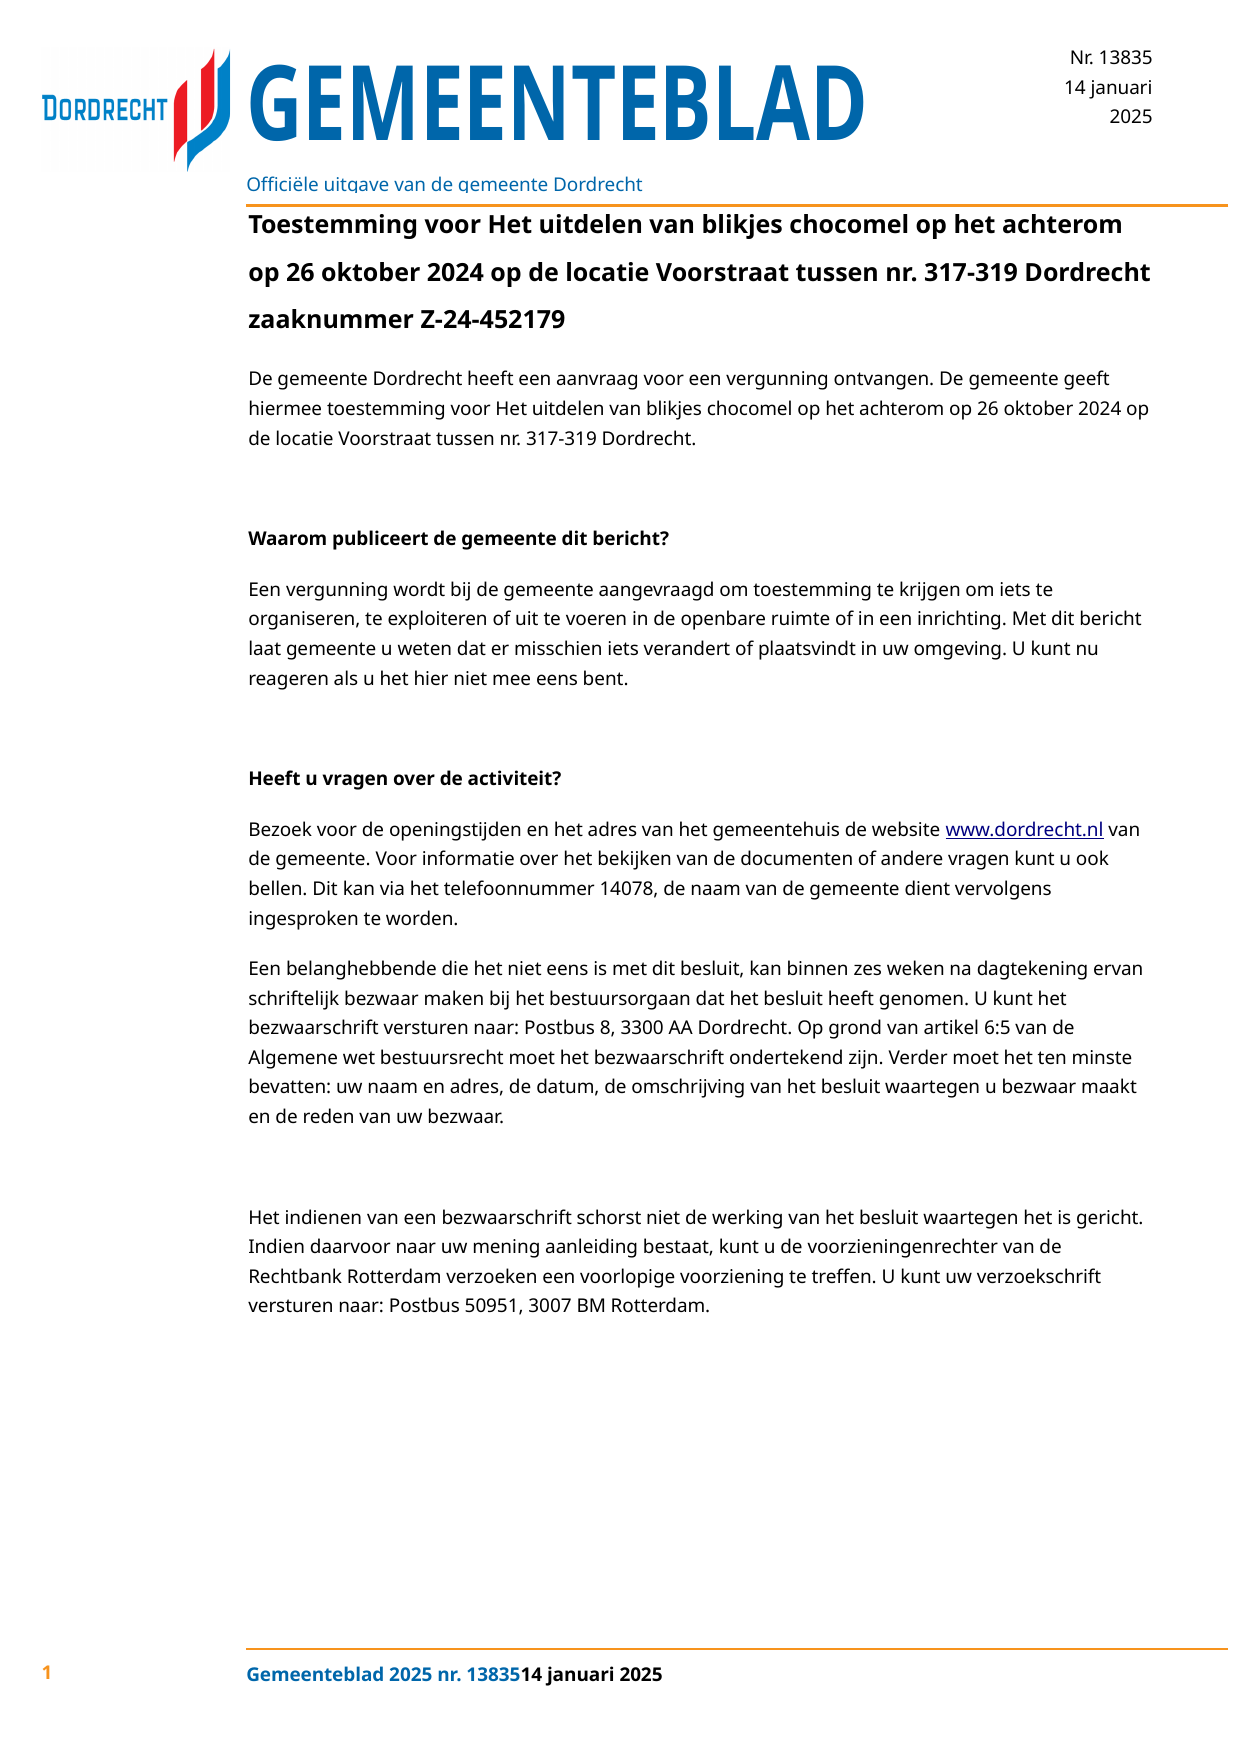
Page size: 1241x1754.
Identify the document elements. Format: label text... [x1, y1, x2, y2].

text Het indienen van een bezwaarschrift schorst niet de werking van het besluit waartegen het is gericht. Indien daarvoor naar uw mening aanleiding bestaat, kunt u de voorzieningenrechter van de Rechtbank Rotterdam verzoeken een voorlopige voorziening te treffen. U kunt uw verzoekschrift versturen naar: Postbus 50951, 3007 BM Rotterdam. [248, 1204, 1152, 1318]
text Heeft u vragen over de activiteit? [248, 766, 1152, 791]
text Een vergunning wordt bij de gemeente aangevraagd om toestemming te krijgen om iets te organiseren, te exploiteren of uit te voeren in de openbare ruimte of in een inrichting. Met dit bericht laat gemeente u weten dat er misschien iets verandert of plaatsvindt in uw omgeving. U kunt nu reageren als u het hier niet mee eens bent. [248, 576, 1152, 690]
text Toestemming voor Het uitdelen van blikjes chocomel op het achterom op 26 oktober 2024 op de locatie Voorstraat tussen nr. 317-319 Dordrecht zaaknummer Z-24-452179 [248, 207, 1152, 336]
picture [41, 47, 231, 172]
text De gemeente Dordrecht heeft een aanvraag voor een vergunning ontvangen. De gemeente geeft hiermee toestemming voor Het uitdelen van blikjes chocomel op het achterom op 26 oktober 2024 op de locatie Voorstraat tussen nr. 317-319 Dordrecht. [248, 366, 1152, 450]
text Bezoek voor de openingstijden en het adres van het gemeentehuis de website www.dordrecht.nl van de gemeente. Voor informatie over het bekijken van de documenten of andere vragen kunt u ook bellen. Dit kan via het telefoonnummer 14078, de naam van de gemeente dient vervolgens ingesproken te worden. [248, 816, 1152, 930]
text Een belanghebbende die het niet eens is met dit besluit, kan binnen zes weken na dagtekening ervan schriftelijk bezwaar maken bij het bestuursorgaan dat het besluit heeft genomen. U kunt het bezwaarschrift versturen naar: Postbus 8, 3300 AA Dordrecht. Op grond van artikel 6:5 van de Algemene wet bestuursrecht moet het bezwaarschrift ondertekend zijn. Verder moet het ten minste bevatten: uw naam en adres, de datum, de omschrijving van het besluit waartegen u bezwaar maakt en de reden van uw bezwaar. [248, 955, 1152, 1129]
text Waarom publiceert de gemeente dit bericht? [248, 526, 1152, 551]
